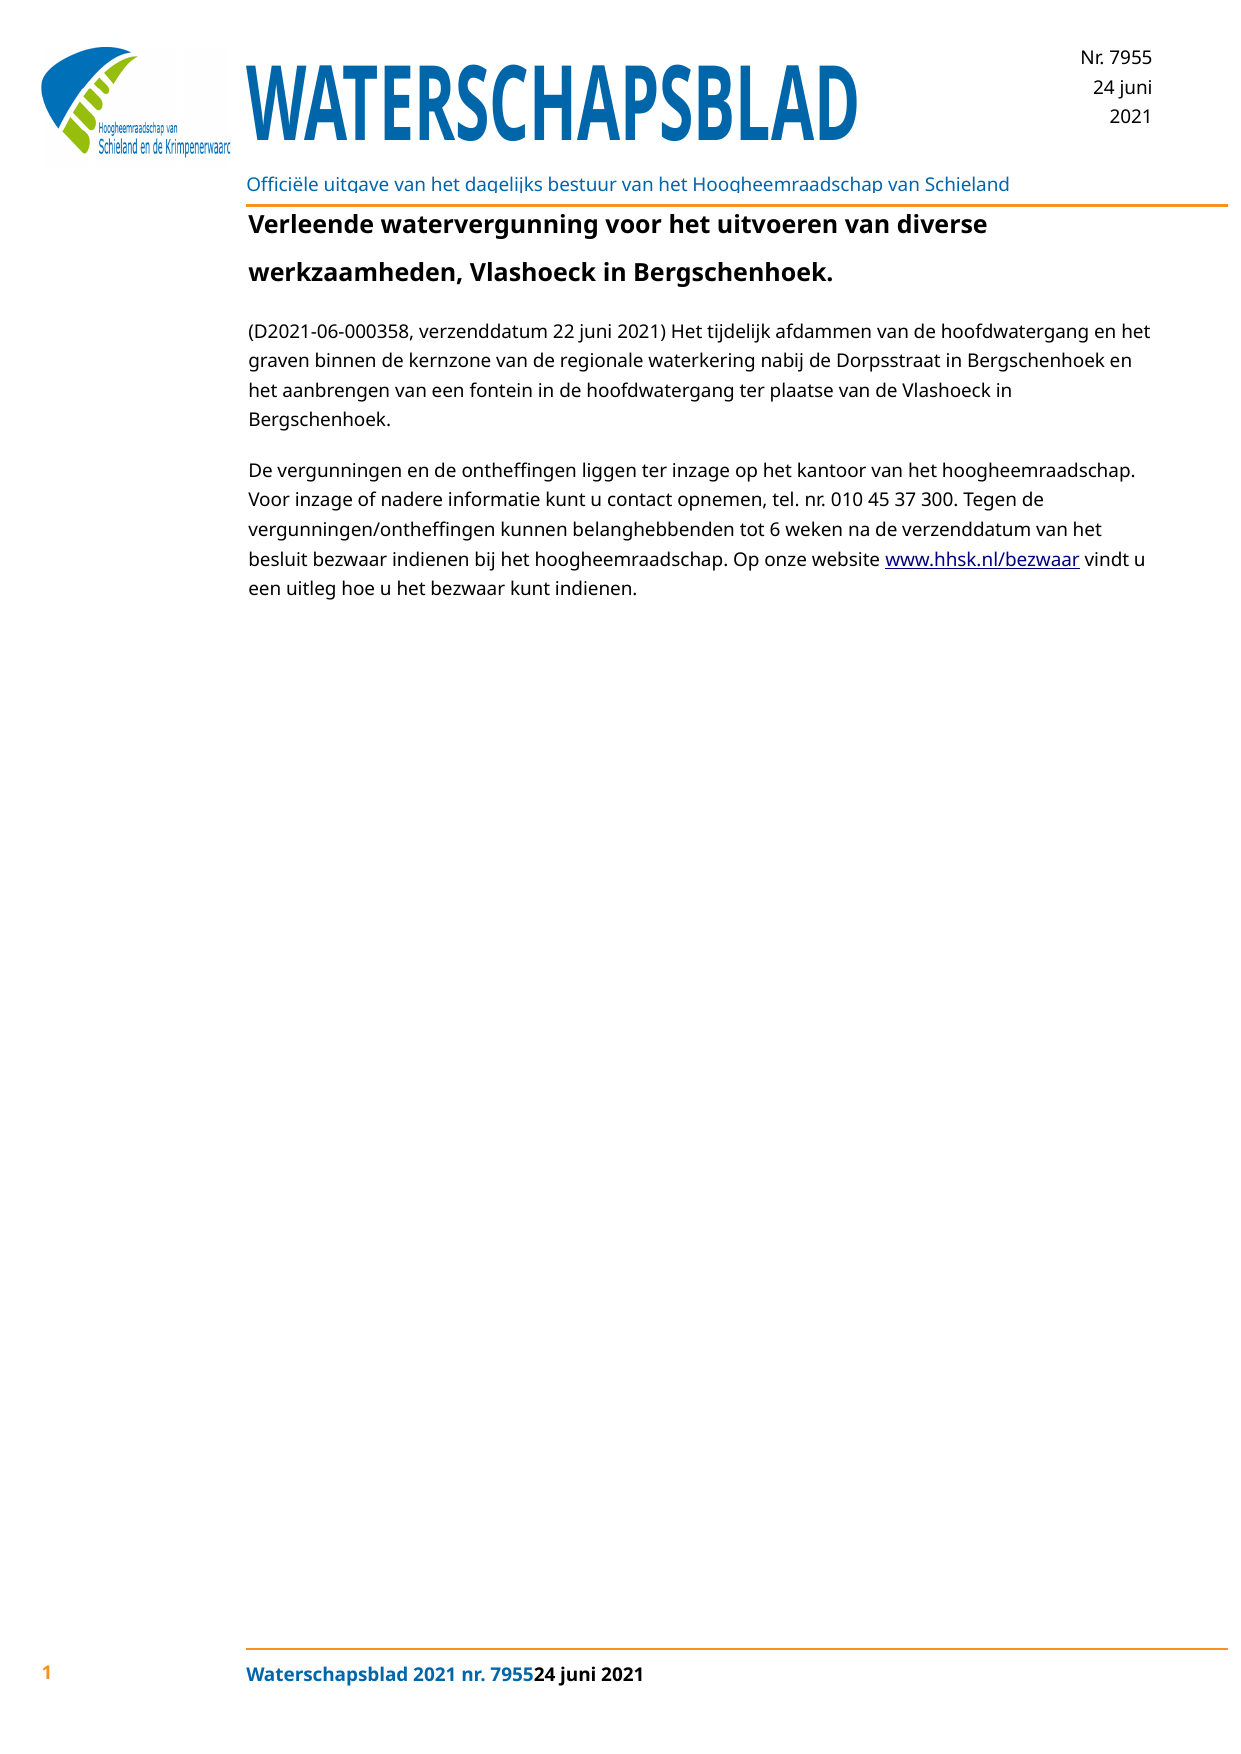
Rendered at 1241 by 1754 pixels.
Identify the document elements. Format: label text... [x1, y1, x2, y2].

picture [41, 47, 231, 172]
text (D2021-06-000358, verzenddatum 22 juni 2021) Het tijdelijk afdammen van de hoofdwatergang en het graven binnen de kernzone van de regionale waterkering nabij de Dorpsstraat in Bergschenhoek en het aanbrengen van een fontein in de hoofdwatergang ter plaatse van de Vlashoeck in Bergschenhoek. [248, 318, 1152, 432]
text Verleende watervergunning voor het uitvoeren van diverse werkzaamheden, Vlashoeck in Bergschenhoek. [248, 207, 1152, 288]
text De vergunningen en de ontheffingen liggen ter inzage op het kantoor van het hoogheemraadschap. Voor inzage of nadere informatie kunt u contact opnemen, tel. nr. 010 45 37 300. Tegen de vergunningen/ontheffingen kunnen belanghebbenden tot 6 weken na de verzenddatum van het besluit bezwaar indienen bij het hoogheemraadschap. Op onze website www.hhsk.nl/bezwaar vindt u een uitleg hoe u het bezwaar kunt indienen. [248, 457, 1152, 601]
